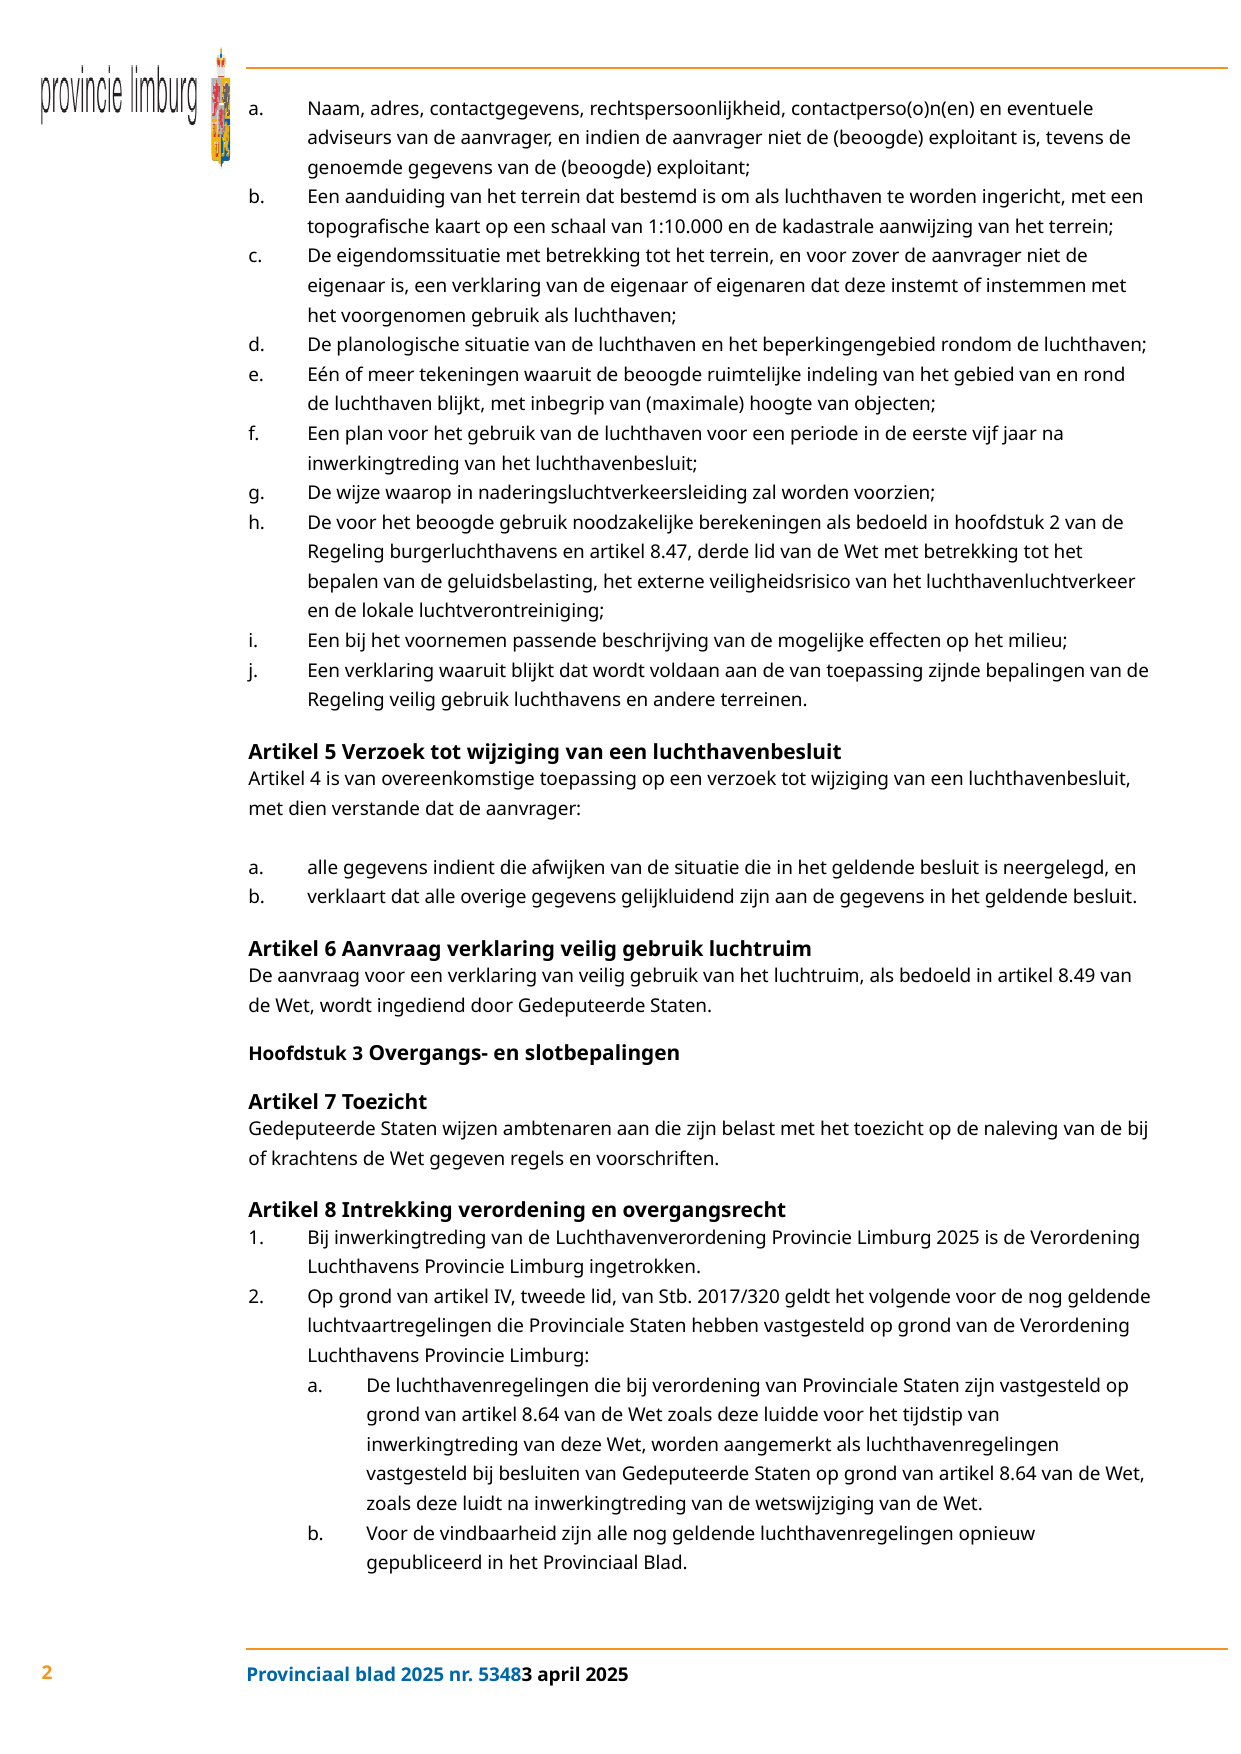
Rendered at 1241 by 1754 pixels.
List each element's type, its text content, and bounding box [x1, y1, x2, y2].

text Artikel 5 Verzoek tot wijziging van een luchthavenbesluit [248, 737, 1152, 765]
picture [41, 47, 231, 172]
text Gedeputeerde Staten wijzen ambtenaren aan die zijn belast met het toezicht op de naleving van de bij of krachtens de Wet gegeven regels en voorschriften. [248, 1115, 1152, 1171]
list Een plan voor het gebruik van de luchthaven voor een periode in de eerste vijf jaar na inwerkingtreding van het luchthavenbesluit; [248, 420, 1152, 476]
text Artikel 4 is van overeenkomstige toepassing op een verzoek tot wijziging van een luchthavenbesluit, met dien verstande dat de aanvrager: [248, 765, 1152, 821]
text Hoofdstuk 3 Overgangs- en slotbepalingen [248, 1038, 1152, 1066]
list De planologische situatie van de luchthaven en het beperkingengebied rondom de luchthaven; [248, 331, 1152, 357]
list Een aanduiding van het terrein dat bestemd is om als luchthaven te worden ingericht, met een topografische kaart op een schaal van 1:10.000 en de kadastrale aanwijzing van het terrein; [248, 183, 1152, 239]
list alle gegevens indient die afwijken van de situatie die in het geldende besluit is neergelegd, en [248, 854, 1152, 880]
list De luchthavenregelingen die bij verordening van Provinciale Staten zijn vastgesteld op grond van artikel 8.64 van de Wet zoals deze luidde voor het tijdstip van inwerkingtreding van deze Wet, worden aangemerkt als luchthavenregelingen vastgesteld bij besluiten van Gedeputeerde Staten op grond van artikel 8.64 van de Wet, zoals deze luidt na inwerkingtreding van de wetswijziging van de Wet. [307, 1372, 1152, 1516]
text Artikel 7 Toezicht [248, 1087, 1152, 1115]
list Een bij het voornemen passende beschrijving van de mogelijke effecten op het milieu; [248, 627, 1152, 653]
text Artikel 8 Intrekking verordening en overgangsrecht [248, 1195, 1152, 1224]
text Artikel 6 Aanvraag verklaring veilig gebruik luchtruim [248, 934, 1152, 962]
list Eén of meer tekeningen waaruit de beoogde ruimtelijke indeling van het gebied van en rond de luchthaven blijkt, met inbegrip van (maximale) hoogte van objecten; [248, 361, 1152, 416]
list Voor de vindbaarheid zijn alle nog geldende luchthavenregelingen opnieuw gepubliceerd in het Provinciaal Blad. [307, 1520, 1152, 1575]
list De voor het beoogde gebruik noodzakelijke berekeningen als bedoeld in hoofdstuk 2 van de Regeling burgerluchthavens en artikel 8.47, derde lid van de Wet met betrekking tot het bepalen van de geluidsbelasting, het externe veiligheidsrisico van het luchthavenluchtverkeer en de lokale luchtverontreiniging; [248, 509, 1152, 623]
text De aanvraag voor een verklaring van veilig gebruik van het luchtruim, als bedoeld in artikel 8.49 van de Wet, wordt ingediend door Gedeputeerde Staten. [248, 962, 1152, 1018]
list verklaart dat alle overige gegevens gelijkluidend zijn aan de gegevens in het geldende besluit. [248, 884, 1152, 909]
list Een verklaring waaruit blijkt dat wordt voldaan aan de van toepassing zijnde bepalingen van de Regeling veilig gebruik luchthavens en andere terreinen. [248, 657, 1152, 712]
list Bij inwerkingtreding van de Luchthavenverordening Provincie Limburg 2025 is de Verordening Luchthavens Provincie Limburg ingetrokken. [248, 1224, 1152, 1279]
list Naam, adres, contactgegevens, rechtspersoonlijkheid, contactperso(o)n(en) en eventuele adviseurs van de aanvrager, en indien de aanvrager niet de (beoogde) exploitant is, tevens de genoemde gegevens van de (beoogde) exploitant; [248, 95, 1152, 180]
list Op grond van artikel IV, tweede lid, van Stb. 2017/320 geldt het volgende voor de nog geldende luchtvaartregelingen die Provinciale Staten hebben vastgesteld op grond van de Verordening Luchthavens Provincie Limburg: [248, 1283, 1152, 1368]
list De eigendomssituatie met betrekking tot het terrein, en voor zover de aanvrager niet de eigenaar is, een verklaring van de eigenaar of eigenaren dat deze instemt of instemmen met het voorgenomen gebruik als luchthaven; [248, 243, 1152, 328]
list De wijze waarop in naderingsluchtverkeersleiding zal worden voorzien; [248, 479, 1152, 505]
